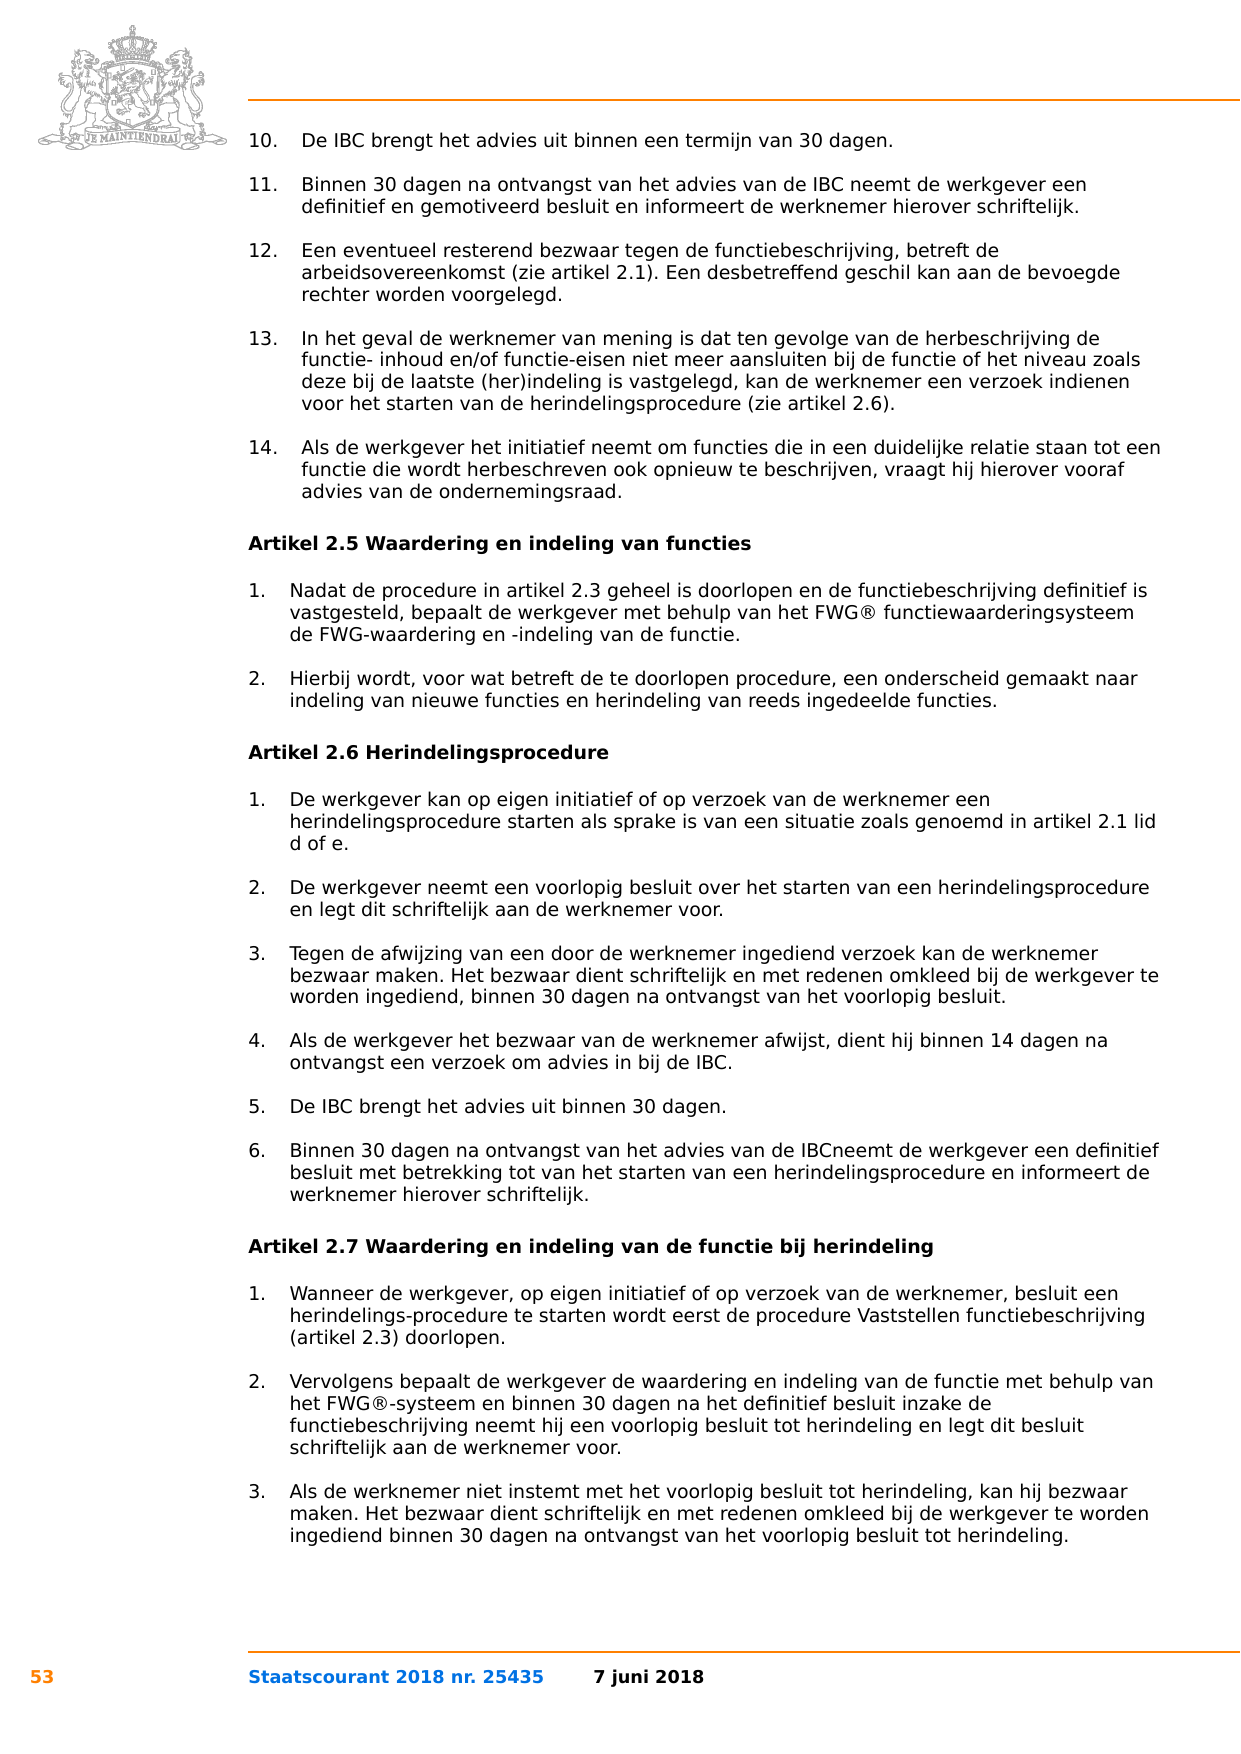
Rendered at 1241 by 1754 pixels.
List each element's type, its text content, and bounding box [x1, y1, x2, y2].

subtitle Artikel 2.7 Waardering en indeling van de functie bij herindeling [248, 1236, 1163, 1258]
text 1. Nadat de procedure in artikel 2.3 geheel is doorlopen en de functiebeschrijving definitief is vastgesteld, bepaalt de werkgever met behulp van het FWG® functiewaarderingsysteem de FWG-waardering en -indeling van de functie. [248, 580, 1163, 646]
text 10. De IBC brengt het advies uit binnen een termijn van 30 dagen. [248, 130, 1163, 152]
text 2. Vervolgens bepaalt de werkgever de waardering en indeling van de functie met behulp van het FWG®-systeem en binnen 30 dagen na het definitief besluit inzake de functiebeschrijving neemt hij een voorlopig besluit tot herindeling en legt dit besluit schriftelijk aan de werknemer voor. [248, 1371, 1163, 1459]
text 3. Tegen de afwijzing van een door de werknemer ingediend verzoek kan de werknemer bezwaar maken. Het bezwaar dient schriftelijk en met redenen omkleed bij de werkgever te worden ingediend, binnen 30 dagen na ontvangst van het voorlopig besluit. [248, 942, 1163, 1008]
text 1. Wanneer de werkgever, op eigen initiatief of op verzoek van de werknemer, besluit een herindelings-procedure te starten wordt eerst de procedure Vaststellen functiebeschrijving (artikel 2.3) doorlopen. [248, 1283, 1163, 1349]
text 11. Binnen 30 dagen na ontvangst van het advies van de IBC neemt de werkgever een definitief en gemotiveerd besluit en informeert de werknemer hierover schriftelijk. [248, 174, 1163, 218]
picture [38, 25, 227, 150]
text 3. Als de werknemer niet instemt met het voorlopig besluit tot herindeling, kan hij bezwaar maken. Het bezwaar dient schriftelijk en met redenen omkleed bij de werkgever te worden ingediend binnen 30 dagen na ontvangst van het voorlopig besluit tot herindeling. [248, 1481, 1163, 1546]
text 1. De werkgever kan op eigen initiatief of op verzoek van de werknemer een herindelingsprocedure starten als sprake is van een situatie zoals genoemd in artikel 2.1 lid d of e. [248, 789, 1163, 855]
text 2. De werkgever neemt een voorlopig besluit over het starten van een herindelingsprocedure en legt dit schriftelijk aan de werknemer voor. [248, 877, 1163, 921]
text 2. Hierbij wordt, voor wat betreft de te doorlopen procedure, een onderscheid gemaakt naar indeling van nieuwe functies en herindeling van reeds ingedeelde functies. [248, 668, 1163, 712]
text 13. In het geval de werknemer van mening is dat ten gevolge van de herbeschrijving de functie- inhoud en/of functie-eisen niet meer aansluiten bij de functie of het niveau zoals deze bij de laatste (her)indeling is vastgelegd, kan de werknemer een verzoek indienen voor het starten van de herindelingsprocedure (zie artikel 2.6). [248, 327, 1163, 415]
text 14. Als de werkgever het initiatief neemt om functies die in een duidelijke relatie staan tot een functie die wordt herbeschreven ook opnieuw te beschrijven, vraagt hij hierover vooraf advies van de ondernemingsraad. [248, 437, 1163, 503]
text 5. De IBC brengt het advies uit binnen 30 dagen. [248, 1096, 1163, 1118]
text 4. Als de werkgever het bezwaar van de werknemer afwijst, dient hij binnen 14 dagen na ontvangst een verzoek om advies in bij de IBC. [248, 1030, 1163, 1074]
subtitle Artikel 2.6 Herindelingsprocedure [248, 742, 1163, 764]
text 12. Een eventueel resterend bezwaar tegen de functiebeschrijving, betreft de arbeidsovereenkomst (zie artikel 2.1). Een desbetreffend geschil kan aan de bevoegde rechter worden voorgelegd. [248, 239, 1163, 306]
text 6. Binnen 30 dagen na ontvangst van het advies van de IBCneemt de werkgever een definitief besluit met betrekking tot van het starten van een herindelingsprocedure en informeert de werknemer hierover schriftelijk. [248, 1140, 1163, 1206]
subtitle Artikel 2.5 Waardering en indeling van functies [248, 533, 1163, 555]
